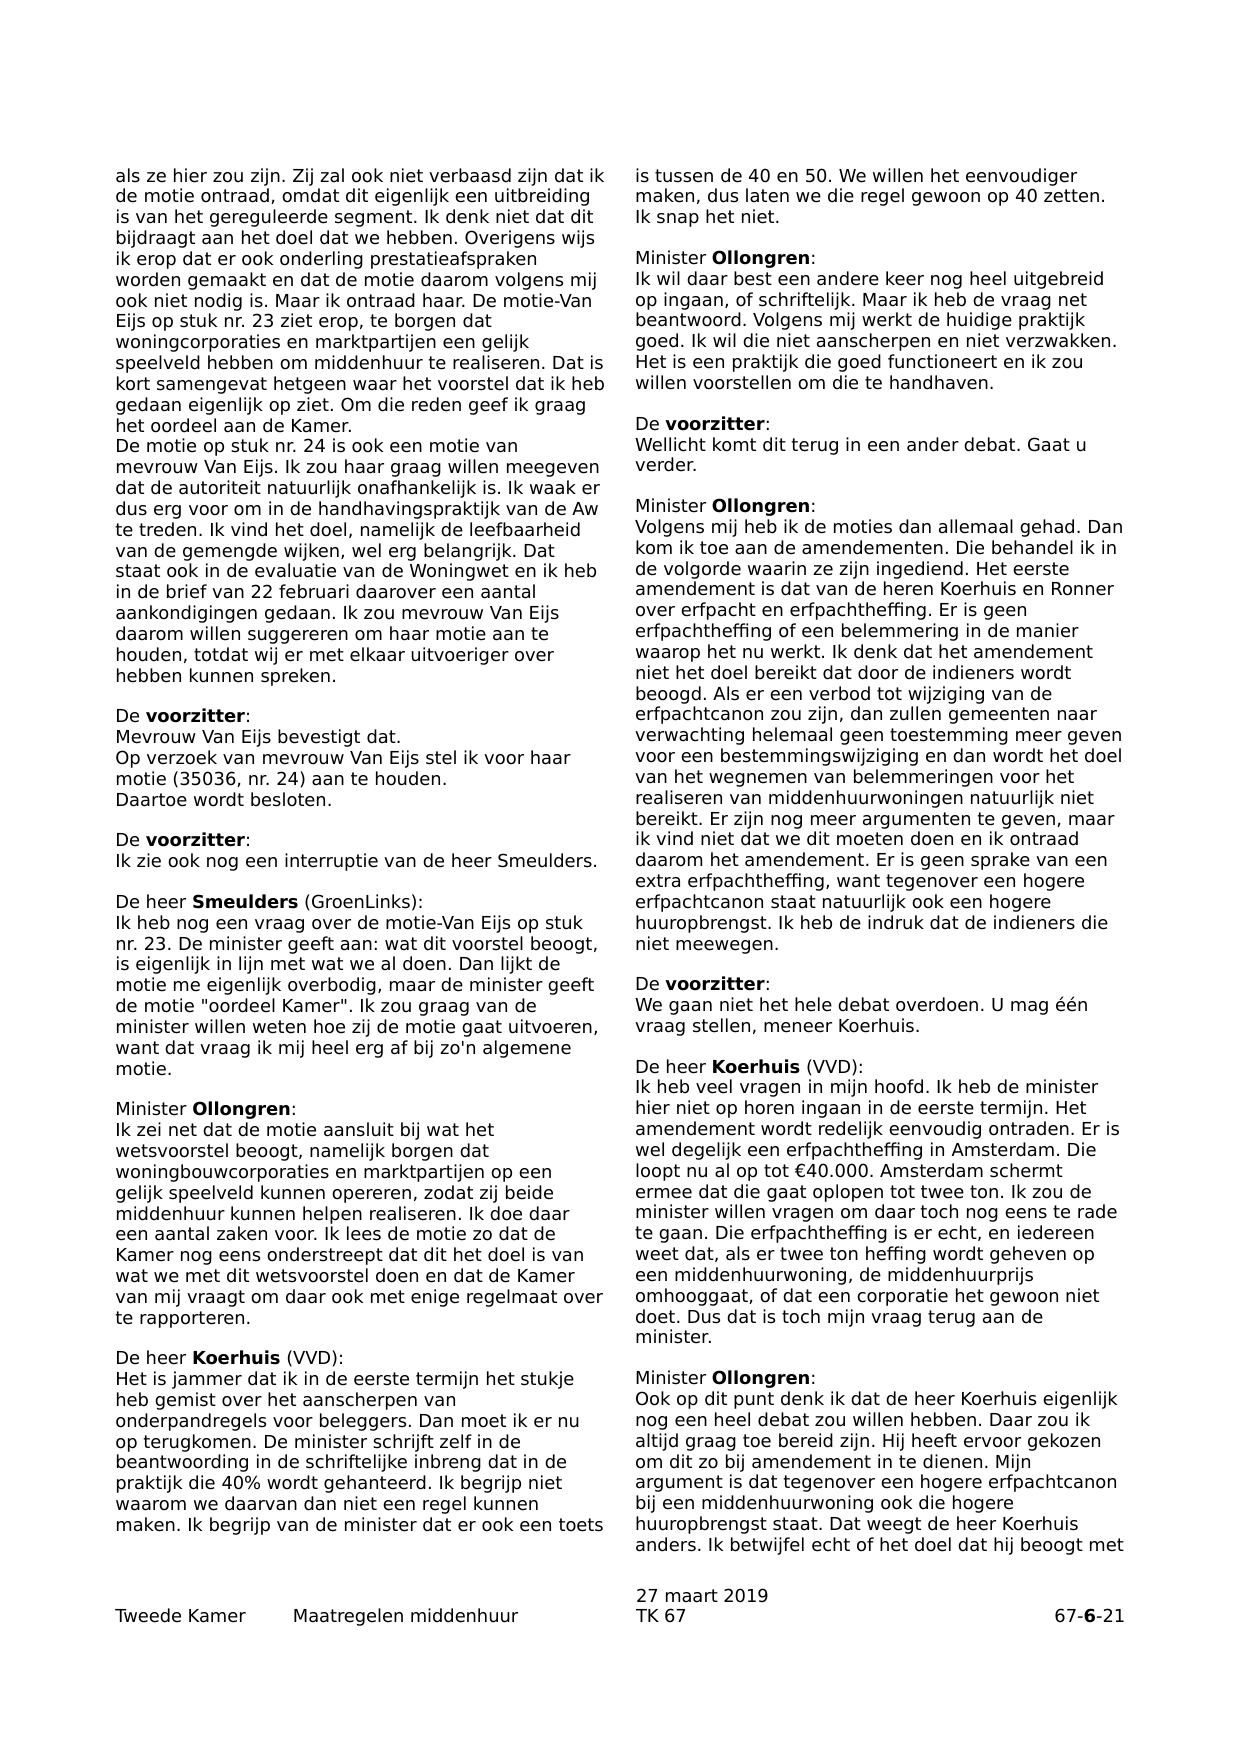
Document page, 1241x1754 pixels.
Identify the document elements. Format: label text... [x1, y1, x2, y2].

text De heer Koerhuis (VVD): [115, 1348, 605, 1369]
text Daartoe wordt besloten. [115, 789, 605, 810]
text De voorzitter: [115, 706, 605, 727]
text Ik zie ook nog een interruptie van de heer Smeulders. [115, 851, 605, 872]
text als ze hier zou zijn. Zij zal ook niet verbaasd zijn dat ik de motie ontraad, omdat dit eigenlijk een uitbreiding is van het gereguleerde segment. Ik denk niet dat dit bijdraagt aan het doel dat we hebben. Overigens wijs ik erop dat er ook onderling prestatieafspraken worden gemaakt en dat de motie daarom volgens mij ook niet nodig is. Maar ik ontraad haar. De motie-Van Eijs op stuk nr. 23 ziet erop, te borgen dat woningcorporaties en marktpartijen een gelijk speelveld hebben om middenhuur te realiseren. Dat is kort samengevat hetgeen waar het voorstel dat ik heb gedaan eigenlijk op ziet. Om die reden geef ik graag het oordeel aan de Kamer. [115, 165, 605, 436]
text Het is jammer dat ik in de eerste termijn het stukje heb gemist over het aanscherpen van onderpandregels voor beleggers. Dan moet ik er nu op terugkomen. De minister schrijft zelf in de beantwoording in de schriftelijke inbreng dat in de praktijk die 40% wordt gehanteerd. Ik begrijp niet waarom we daarvan dan niet een regel kunnen maken. Ik begrijp van de minister dat er ook een toets [115, 1369, 605, 1536]
text Minister Ollongren: [635, 1368, 1125, 1389]
text Ik heb nog een vraag over de motie-Van Eijs op stuk nr. 23. De minister geeft aan: wat dit voorstel beoogt, is eigenlijk in lijn met wat we al doen. Dan lijkt de motie me eigenlijk overbodig, maar de minister geeft de motie "oordeel Kamer". Ik zou graag van de minister willen weten hoe zij de motie gaat uitvoeren, want dat vraag ik mij heel erg af bij zo'n algemene motie. [115, 912, 605, 1079]
text Ook op dit punt denk ik dat de heer Koerhuis eigenlijk nog een heel debat zou willen hebben. Daar zou ik altijd graag toe bereid zijn. Hij heeft ervoor gekozen om dit zo bij amendement in te dienen. Mijn argument is dat tegenover een hogere erfpachtcanon bij een middenhuurwoning ook die hogere huuropbrengst staat. Dat weegt de heer Koerhuis anders. Ik betwijfel echt of het doel dat hij beoogt met [635, 1389, 1125, 1556]
text Ik zei net dat de motie aansluit bij wat het wetsvoorstel beoogt, namelijk borgen dat woningbouwcorporaties en marktpartijen op een gelijk speelveld kunnen opereren, zodat zij beide middenhuur kunnen helpen realiseren. Ik doe daar een aantal zaken voor. Ik lees de motie zo dat de Kamer nog eens onderstreept dat dit het doel is van wat we met dit wetsvoorstel doen en dat de Kamer van mij vraagt om daar ook met enige regelmaat over te rapporteren. [115, 1120, 605, 1328]
text Ik heb veel vragen in mijn hoofd. Ik heb de minister hier niet op horen ingaan in de eerste termijn. Het amendement wordt redelijk eenvoudig ontraden. Er is wel degelijk een erfpachtheffing in Amsterdam. Die loopt nu al op tot €40.000. Amsterdam schermt ermee dat die gaat oplopen tot twee ton. Ik zou de minister willen vragen om daar toch nog eens te rade te gaan. Die erfpachtheffing is er echt, en iedereen weet dat, als er twee ton heffing wordt geheven op een middenhuurwoning, de middenhuurprijs omhooggaat, of dat een corporatie het gewoon niet doet. Dus dat is toch mijn vraag terug aan de minister. [635, 1077, 1125, 1348]
text De heer Koerhuis (VVD): [635, 1057, 1125, 1077]
text Op verzoek van mevrouw Van Eijs stel ik voor haar motie (35036, nr. 24) aan te houden. [115, 748, 605, 789]
text De motie op stuk nr. 24 is ook een motie van mevrouw Van Eijs. Ik zou haar graag willen meegeven dat de autoriteit natuurlijk onafhankelijk is. Ik waak er dus erg voor om in de handhavingspraktijk van de Aw te treden. Ik vind het doel, namelijk de leefbaarheid van de gemengde wijken, wel erg belangrijk. Dat staat ook in de evaluatie van de Woningwet en ik heb in de brief van 22 februari daarover een aantal aankondigingen gedaan. Ik zou mevrouw Van Eijs daarom willen suggereren om haar motie aan te houden, totdat wij er met elkaar uitvoeriger over hebben kunnen spreken. [115, 436, 605, 686]
text De voorzitter: [635, 974, 1125, 995]
text Volgens mij heb ik de moties dan allemaal gehad. Dan kom ik toe aan de amendementen. Die behandel ik in de volgorde waarin ze zijn ingediend. Het eerste amendement is dat van de heren Koerhuis en Ronner over erfpacht en erfpachtheffing. Er is geen erfpachtheffing of een belemmering in de manier waarop het nu werkt. Ik denk dat het amendement niet het doel bereikt dat door de indieners wordt beoogd. Als er een verbod tot wijziging van de erfpachtcanon zou zijn, dan zullen gemeenten naar verwachting helemaal geen toestemming meer geven voor een bestemmingswijziging en dan wordt het doel van het wegnemen van belemmeringen voor het realiseren van middenhuurwoningen natuurlijk niet bereikt. Er zijn nog meer argumenten te geven, maar ik vind niet dat we dit moeten doen en ik ontraad daarom het amendement. Er is geen sprake van een extra erfpachtheffing, want tegenover een hogere erfpachtcanon staat natuurlijk ook een hogere huuropbrengst. Ik heb de indruk dat de indieners die niet meewegen. [635, 517, 1125, 954]
text Minister Ollongren: [115, 1099, 605, 1120]
text Mevrouw Van Eijs bevestigt dat. [115, 727, 605, 748]
text Wellicht komt dit terug in een ander debat. Gaat u verder. [635, 434, 1125, 476]
text is tussen de 40 en 50. We willen het eenvoudiger maken, dus laten we die regel gewoon op 40 zetten. Ik snap het niet. [635, 165, 1125, 228]
text Minister Ollongren: [635, 248, 1125, 268]
text De heer Smeulders (GroenLinks): [115, 892, 605, 912]
text Minister Ollongren: [635, 496, 1125, 517]
text De voorzitter: [635, 413, 1125, 434]
text De voorzitter: [115, 830, 605, 851]
text Ik wil daar best een andere keer nog heel uitgebreid op ingaan, of schriftelijk. Maar ik heb de vraag net beantwoord. Volgens mij werkt de huidige praktijk goed. Ik wil die niet aanscherpen en niet verzwakken. Het is een praktijk die goed functioneert en ik zou willen voorstellen om die te handhaven. [635, 268, 1125, 393]
text We gaan niet het hele debat overdoen. U mag één vraag stellen, meneer Koerhuis. [635, 995, 1125, 1037]
